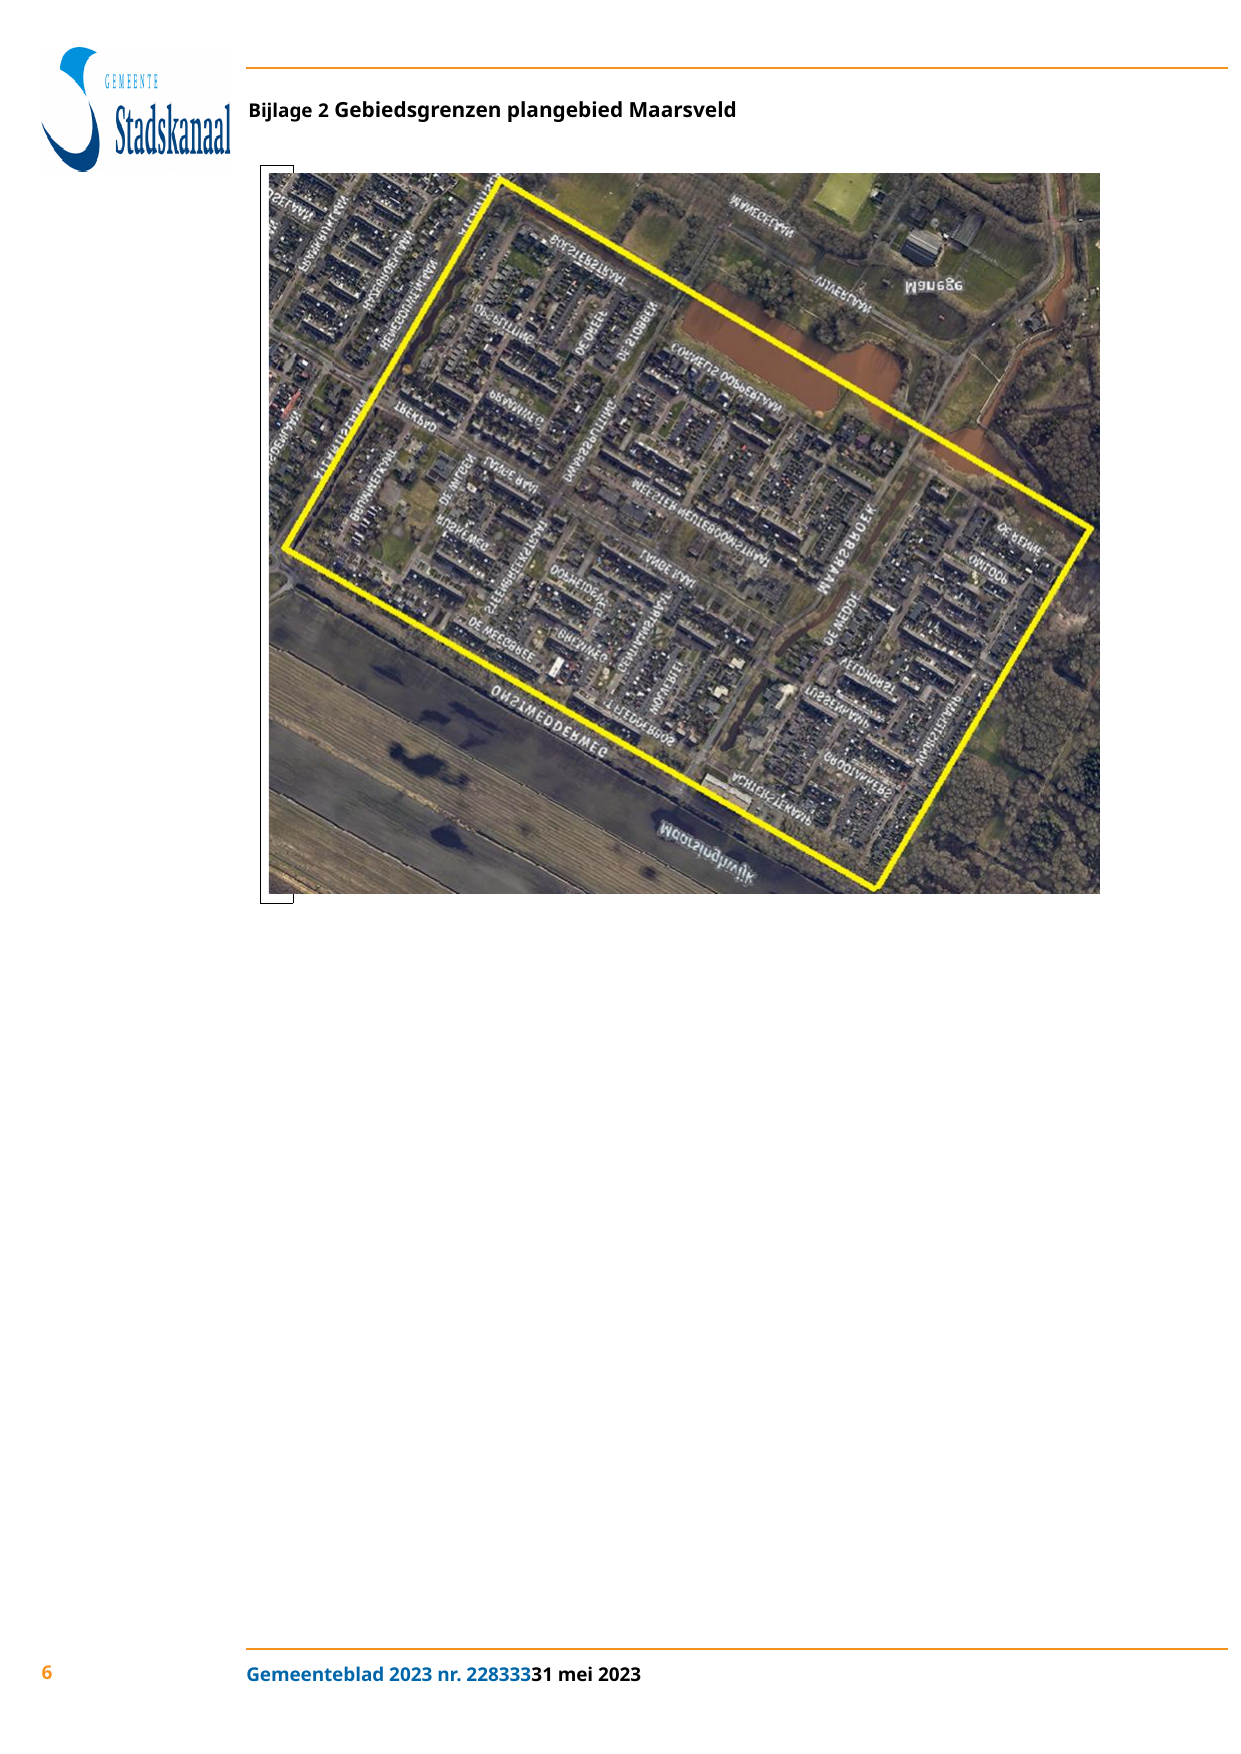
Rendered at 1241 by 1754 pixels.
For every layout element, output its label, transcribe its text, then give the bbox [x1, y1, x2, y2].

picture [268, 173, 1100, 894]
text Bijlage 2 Gebiedsgrenzen plangebied Maarsveld [248, 95, 1152, 123]
picture [41, 47, 231, 172]
